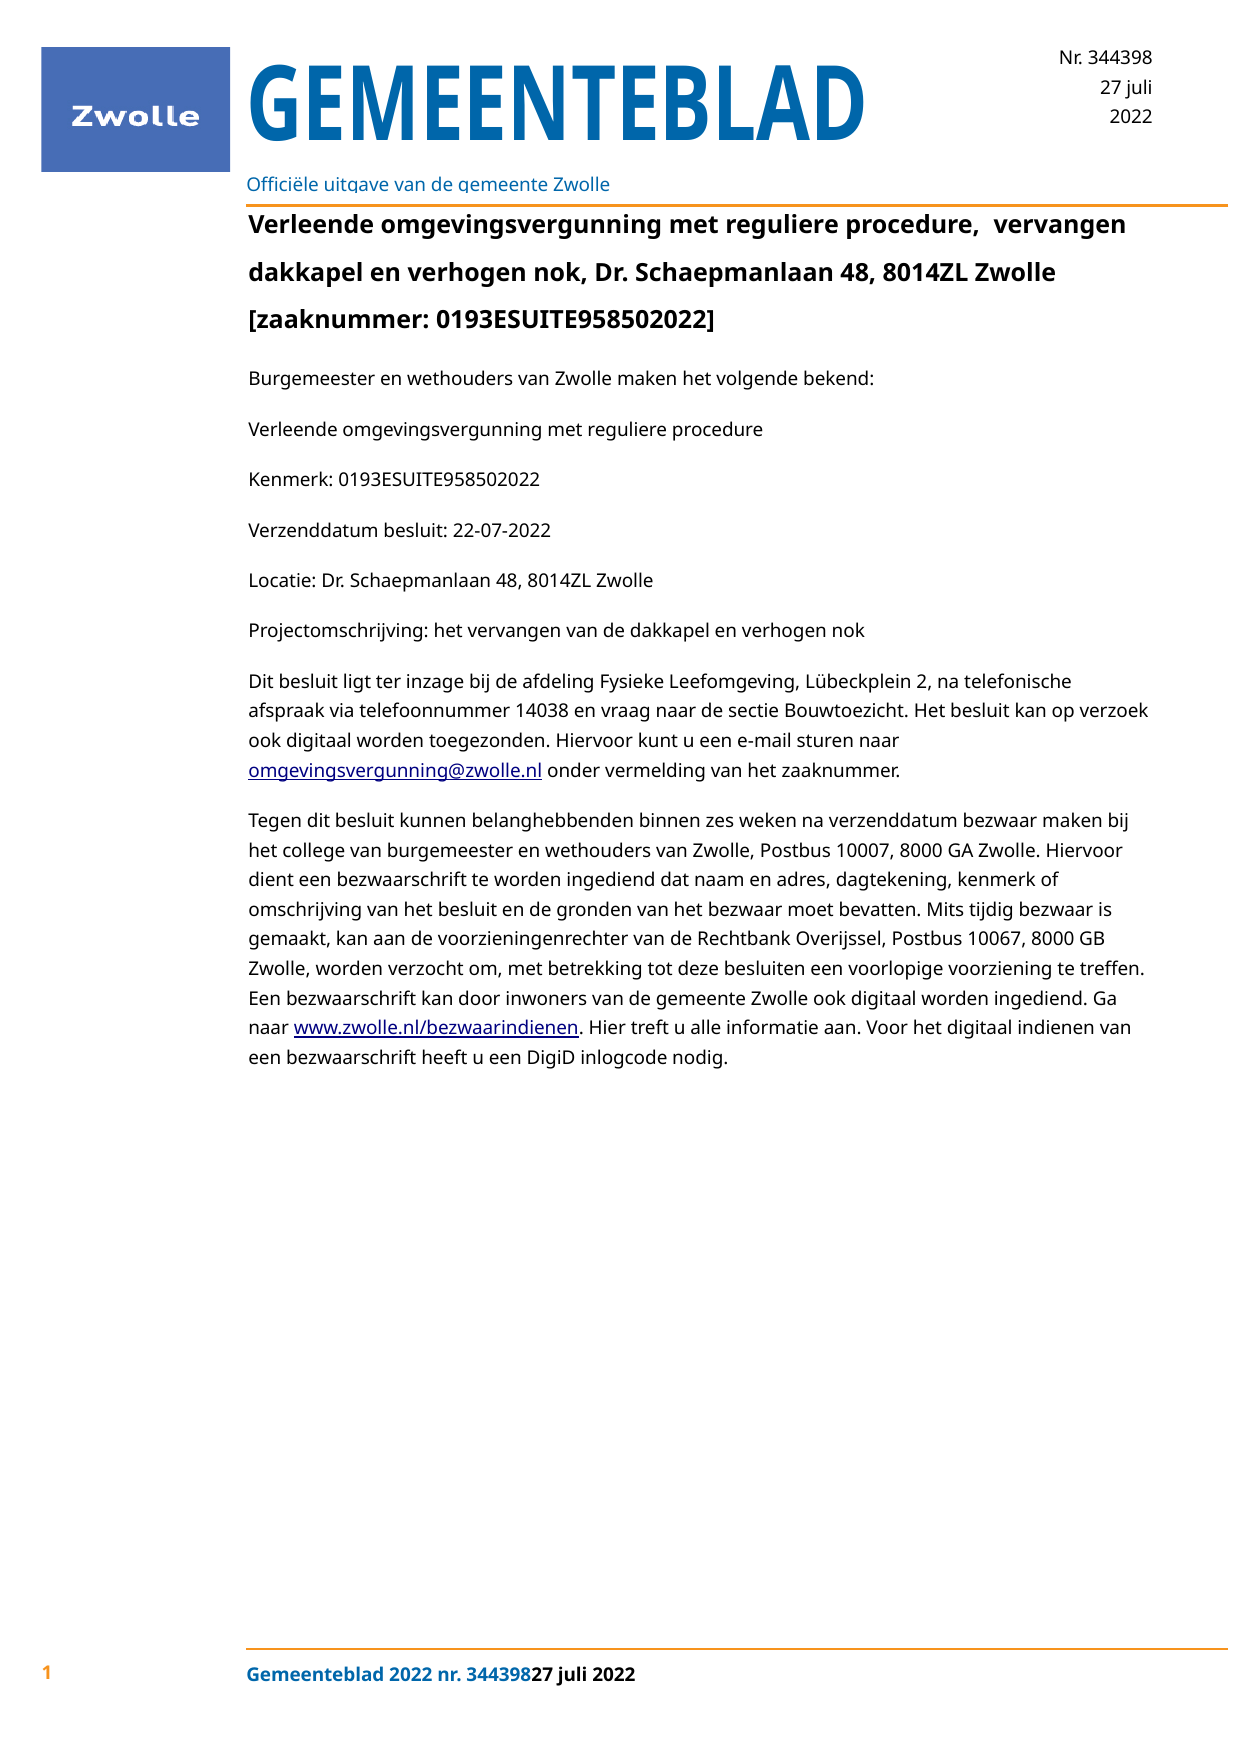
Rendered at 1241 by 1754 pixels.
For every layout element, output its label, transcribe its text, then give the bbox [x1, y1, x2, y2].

text Dit besluit ligt ter inzage bij de afdeling Fysieke Leefomgeving, Lübeckplein 2, na telefonische afspraak via telefoonnummer 14038 en vraag naar de sectie Bouwtoezicht. Het besluit kan op verzoek ook digitaal worden toegezonden. Hiervoor kunt u een e-mail sturen naar omgevingsvergunning@zwolle.nl onder vermelding van het zaaknummer. [248, 668, 1152, 782]
text Tegen dit besluit kunnen belanghebbenden binnen zes weken na verzenddatum bezwaar maken bij het college van burgemeester en wethouders van Zwolle, Postbus 10007, 8000 GA Zwolle. Hiervoor dient een bezwaarschrift te worden ingediend dat naam en adres, dagtekening, kenmerk of omschrijving van het besluit en de gronden van het bezwaar moet bevatten. Mits tijdig bezwaar is gemaakt, kan aan de voorzieningenrechter van de Rechtbank Overijssel, Postbus 10067, 8000 GB Zwolle, worden verzocht om, met betrekking tot deze besluiten een voorlopige voorziening te treffen. Een bezwaarschrift kan door inwoners van de gemeente Zwolle ook digitaal worden ingediend. Ga naar www.zwolle.nl/bezwaarindienen. Hier treft u alle informatie aan. Voor het digitaal indienen van een bezwaarschrift heeft u een DigiD inlogcode nodig. [248, 807, 1152, 1069]
text Verleende omgevingsvergunning met reguliere procedure, vervangen dakkapel en verhogen nok, Dr. Schaepmanlaan 48, 8014ZL Zwolle [zaaknummer: 0193ESUITE958502022] [248, 207, 1152, 336]
text Burgemeester en wethouders van Zwolle maken het volgende bekend: [248, 366, 1152, 391]
text Projectomschrijving: het vervangen van de dakkapel en verhogen nok [248, 618, 1152, 643]
text Verzenddatum besluit: 22-07-2022 [248, 517, 1152, 542]
text Verleende omgevingsvergunning met reguliere procedure [248, 416, 1152, 442]
text Locatie: Dr. Schaepmanlaan 48, 8014ZL Zwolle [248, 567, 1152, 593]
picture [41, 47, 231, 172]
text Kenmerk: 0193ESUITE958502022 [248, 466, 1152, 492]
